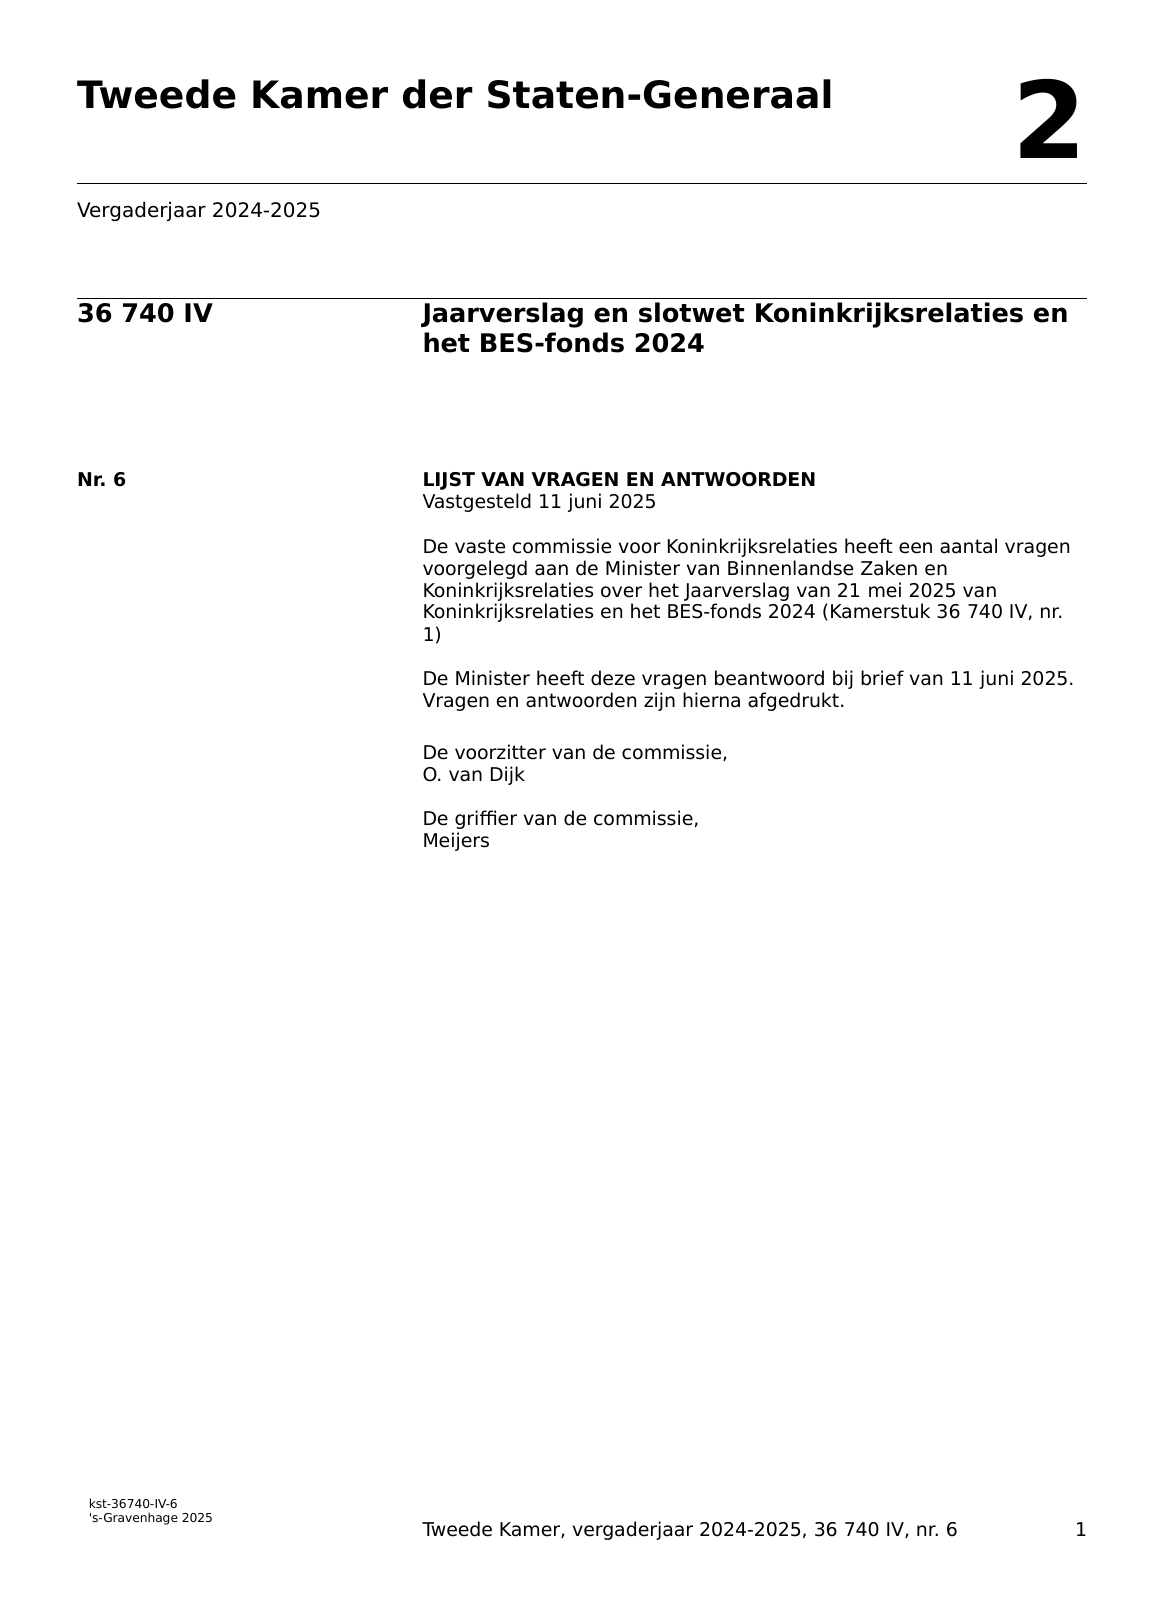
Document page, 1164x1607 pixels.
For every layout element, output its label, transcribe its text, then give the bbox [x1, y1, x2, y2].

text kst-36740-IV-6 [88, 1497, 323, 1511]
text De griffier van de commissie, Meijers [422, 808, 1087, 852]
text De voorzitter van de commissie, O. van Dijk [422, 742, 1087, 786]
table_header 2 [886, 59, 1087, 183]
text Vastgesteld 11 juni 2025 [422, 491, 1087, 513]
table_cell Vergaderjaar 2024-2025 [77, 184, 1087, 298]
subtitle 36 740 IV Jaarverslag en slotwet Koninkrijksrelaties en het BES-fonds 2024 [77, 299, 1087, 358]
text De Minister heeft deze vragen beantwoord bij brief van 11 juni 2025. Vragen en antwoorden zijn hierna afgedrukt. [422, 668, 1087, 712]
text 's-Gravenhage 2025 [88, 1511, 323, 1525]
table_header Tweede Kamer der Staten-Generaal [77, 59, 886, 183]
subtitle Nr. 6 LIJST VAN VRAGEN EN ANTWOORDEN [77, 469, 1087, 491]
text De vaste commissie voor Koninkrijksrelaties heeft een aantal vragen voorgelegd aan de Minister van Binnenlandse Zaken en Koninkrijksrelaties over het Jaarverslag van 21 mei 2025 van Koninkrijksrelaties en het BES-fonds 2024 (Kamerstuk 36 740 IV, nr. 1) [422, 536, 1087, 645]
